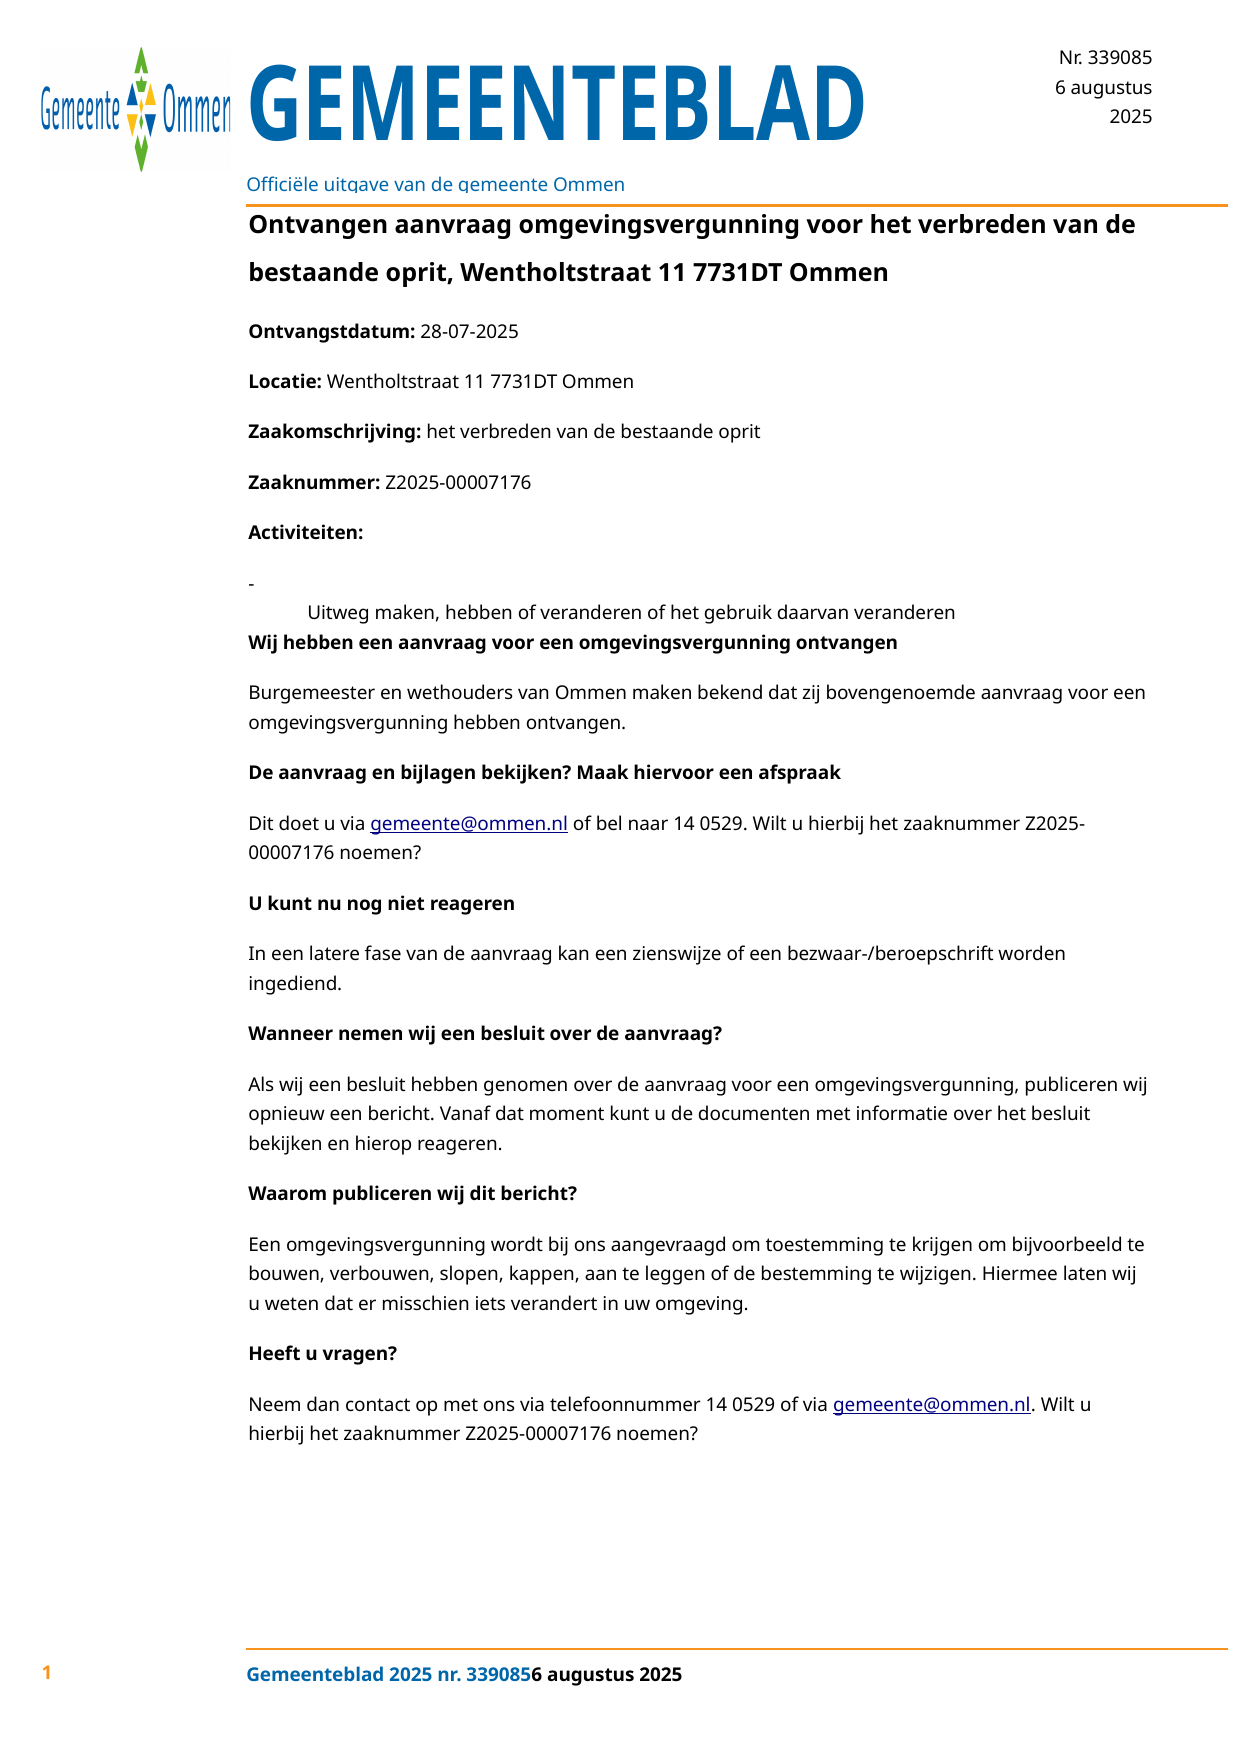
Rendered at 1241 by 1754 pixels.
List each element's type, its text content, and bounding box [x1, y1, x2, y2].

text In een latere fase van de aanvraag kan een zienswijze of een bezwaar-/beroepschrift worden ingediend. [248, 940, 1152, 996]
text Als wij een besluit hebben genomen over de aanvraag voor een omgevingsvergunning, publiceren wij opnieuw een bericht. Vanaf dat moment kunt u de documenten met informatie over het besluit bekijken en hierop reageren. [248, 1071, 1152, 1156]
text Waarom publiceren wij dit bericht? [248, 1180, 1152, 1206]
text De aanvraag en bijlagen bekijken? Maak hiervoor een afspraak [248, 759, 1152, 785]
text Zaaknummer: Z2025-00007176 [248, 469, 1152, 495]
picture [41, 47, 231, 172]
text Wij hebben een aanvraag voor een omgevingsvergunning ontvangen [248, 629, 1152, 655]
text Zaakomschrijving: het verbreden van de bestaande oprit [248, 419, 1152, 444]
text Een omgevingsvergunning wordt bij ons aangevraagd om toestemming te krijgen om bijvoorbeeld te bouwen, verbouwen, slopen, kappen, aan te leggen of de bestemming te wijzigen. Hiermee laten wij u weten dat er misschien iets verandert in uw omgeving. [248, 1231, 1152, 1316]
text Dit doet u via gemeente@ommen.nl of bel naar 14 0529. Wilt u hierbij het zaaknummer Z2025-00007176 noemen? [248, 810, 1152, 865]
text U kunt nu nog niet reageren [248, 890, 1152, 916]
text Heeft u vragen? [248, 1340, 1152, 1366]
text Ontvangen aanvraag omgevingsvergunning voor het verbreden van de bestaande oprit, Wentholtstraat 11 7731DT Ommen [248, 207, 1152, 288]
list Uitweg maken, hebben of veranderen of het gebruik daarvan veranderen [248, 599, 1152, 625]
text Wanneer nemen wij een besluit over de aanvraag? [248, 1020, 1152, 1046]
text Locatie: Wentholtstraat 11 7731DT Ommen [248, 368, 1152, 394]
text Neem dan contact op met ons via telefoonnummer 14 0529 of via gemeente@ommen.nl. Wilt u hierbij het zaaknummer Z2025-00007176 noemen? [248, 1391, 1152, 1446]
text Burgemeester en wethouders van Ommen maken bekend dat zij bovengenoemde aanvraag voor een omgevingsvergunning hebben ontvangen. [248, 679, 1152, 735]
text Ontvangstdatum: 28-07-2025 [248, 318, 1152, 344]
text Activiteiten: [248, 519, 1152, 545]
